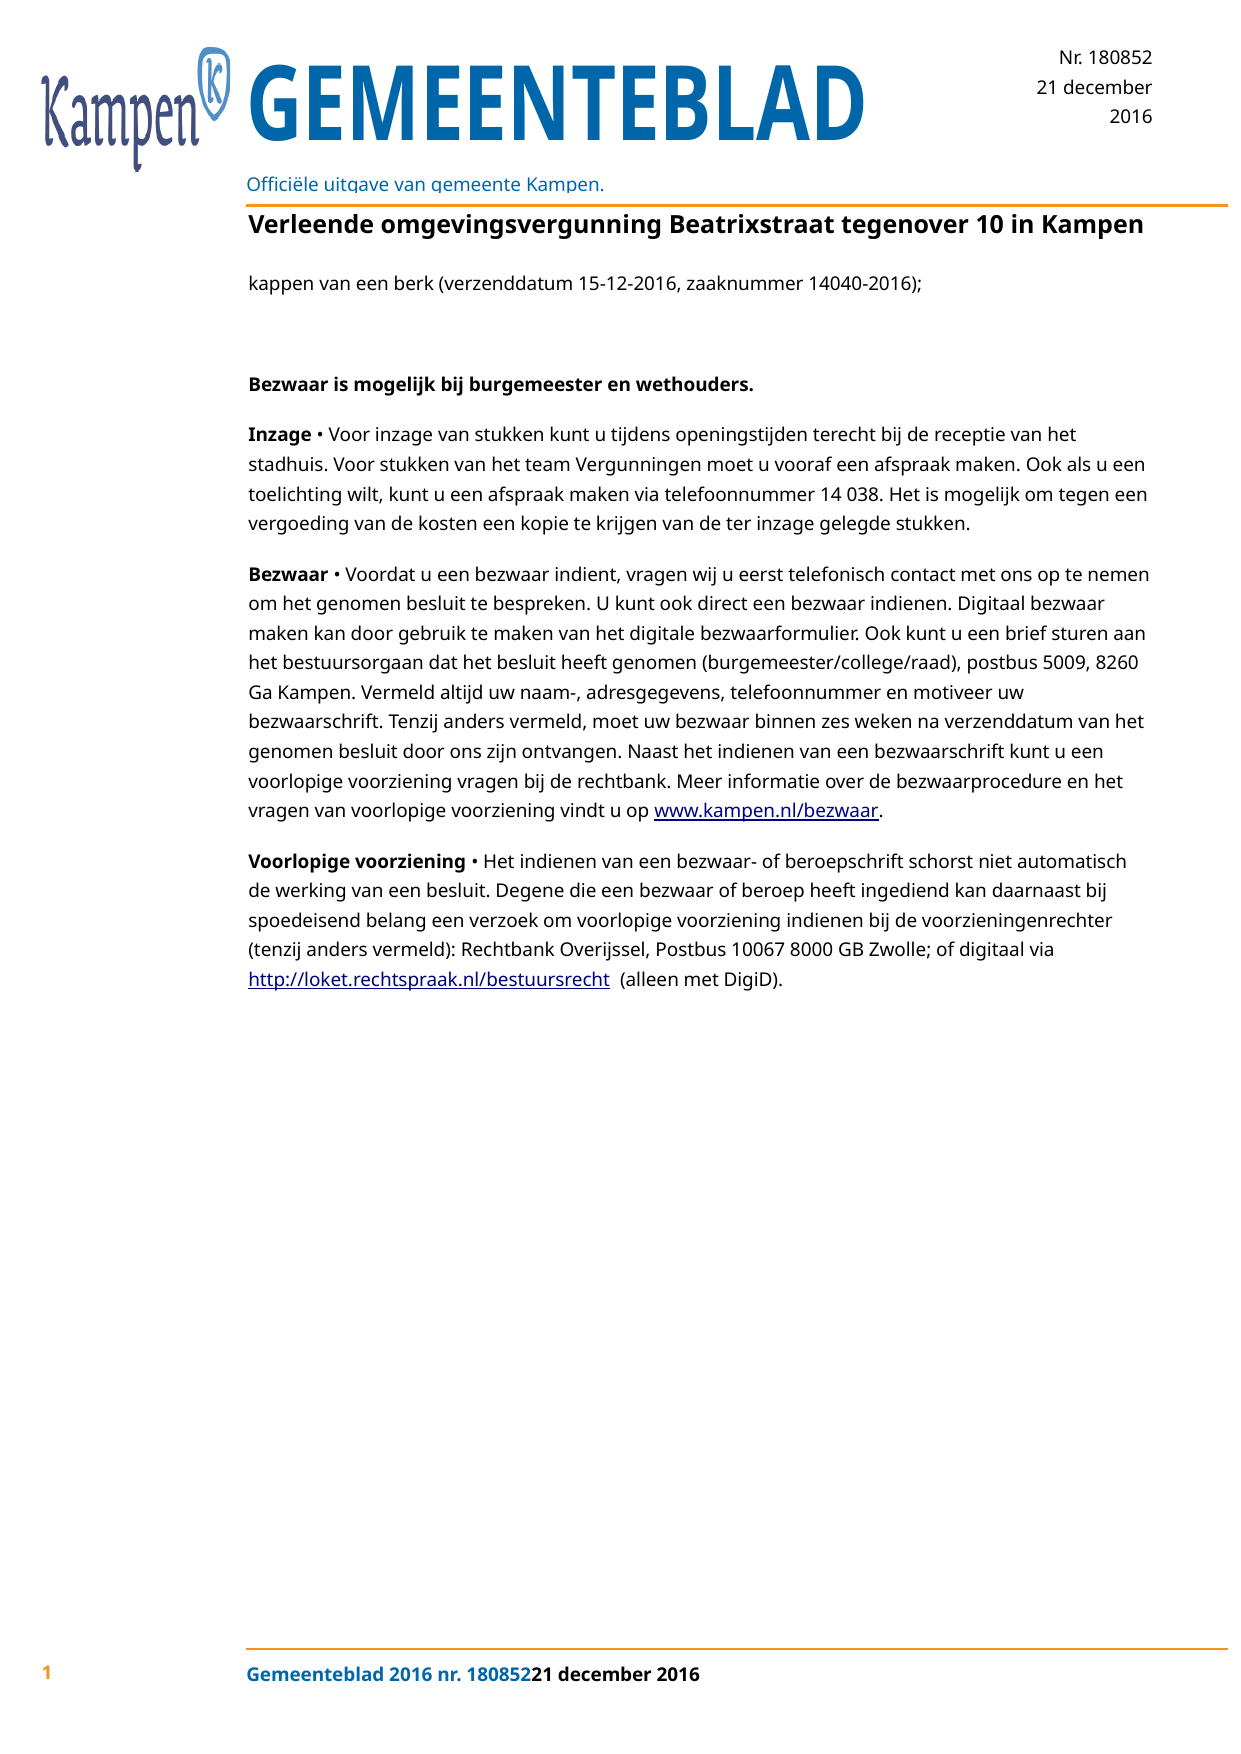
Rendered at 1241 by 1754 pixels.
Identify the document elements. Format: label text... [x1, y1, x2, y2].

text Voorlopige voorziening • Het indienen van een bezwaar- of beroepschrift schorst niet automatisch de werking van een besluit. Degene die een bezwaar of beroep heeft ingediend kan daarnaast bij spoedeisend belang een verzoek om voorlopige voorziening indienen bij de voorzieningenrechter (tenzij anders vermeld): Rechtbank Overijssel, Postbus 10067 8000 GB Zwolle; of digitaal via http://loket.rechtspraak.nl/bestuursrecht (alleen met DigiD). [248, 848, 1152, 992]
text Inzage • Voor inzage van stukken kunt u tijdens openingstijden terecht bij de receptie van het stadhuis. Voor stukken van het team Vergunningen moet u vooraf een afspraak maken. Ook als u een toelichting wilt, kunt u een afspraak maken via telefoonnummer 14 038. Het is mogelijk om tegen een vergoeding van de kosten een kopie te krijgen van de ter inzage gelegde stukken. [248, 422, 1152, 536]
text Bezwaar • Voordat u een bezwaar indient, vragen wij u eerst telefonisch contact met ons op te nemen om het genomen besluit te bespreken. U kunt ook direct een bezwaar indienen. Digitaal bezwaar maken kan door gebruik te maken van het digitale bezwaarformulier. Ook kunt u een brief sturen aan het bestuursorgaan dat het besluit heeft genomen (burgemeester/college/raad), postbus 5009, 8260 Ga Kampen. Vermeld altijd uw naam-, adresgegevens, telefoonnummer en motiveer uw bezwaarschrift. Tenzij anders vermeld, moet uw bezwaar binnen zes weken na verzenddatum van het genomen besluit door ons zijn ontvangen. Naast het indienen van een bezwaarschrift kunt u een voorlopige voorziening vragen bij de rechtbank. Meer informatie over de bezwaarprocedure en het vragen van voorlopige voorziening vindt u op www.kampen.nl/bezwaar. [248, 561, 1152, 823]
picture [41, 47, 231, 172]
text Bezwaar is mogelijk bij burgemeester en wethouders. [248, 371, 1152, 397]
text kappen van een berk (verzenddatum 15-12-2016, zaaknummer 14040-2016); [248, 270, 1152, 296]
text Verleende omgevingsvergunning Beatrixstraat tegenover 10 in Kampen [248, 207, 1152, 241]
